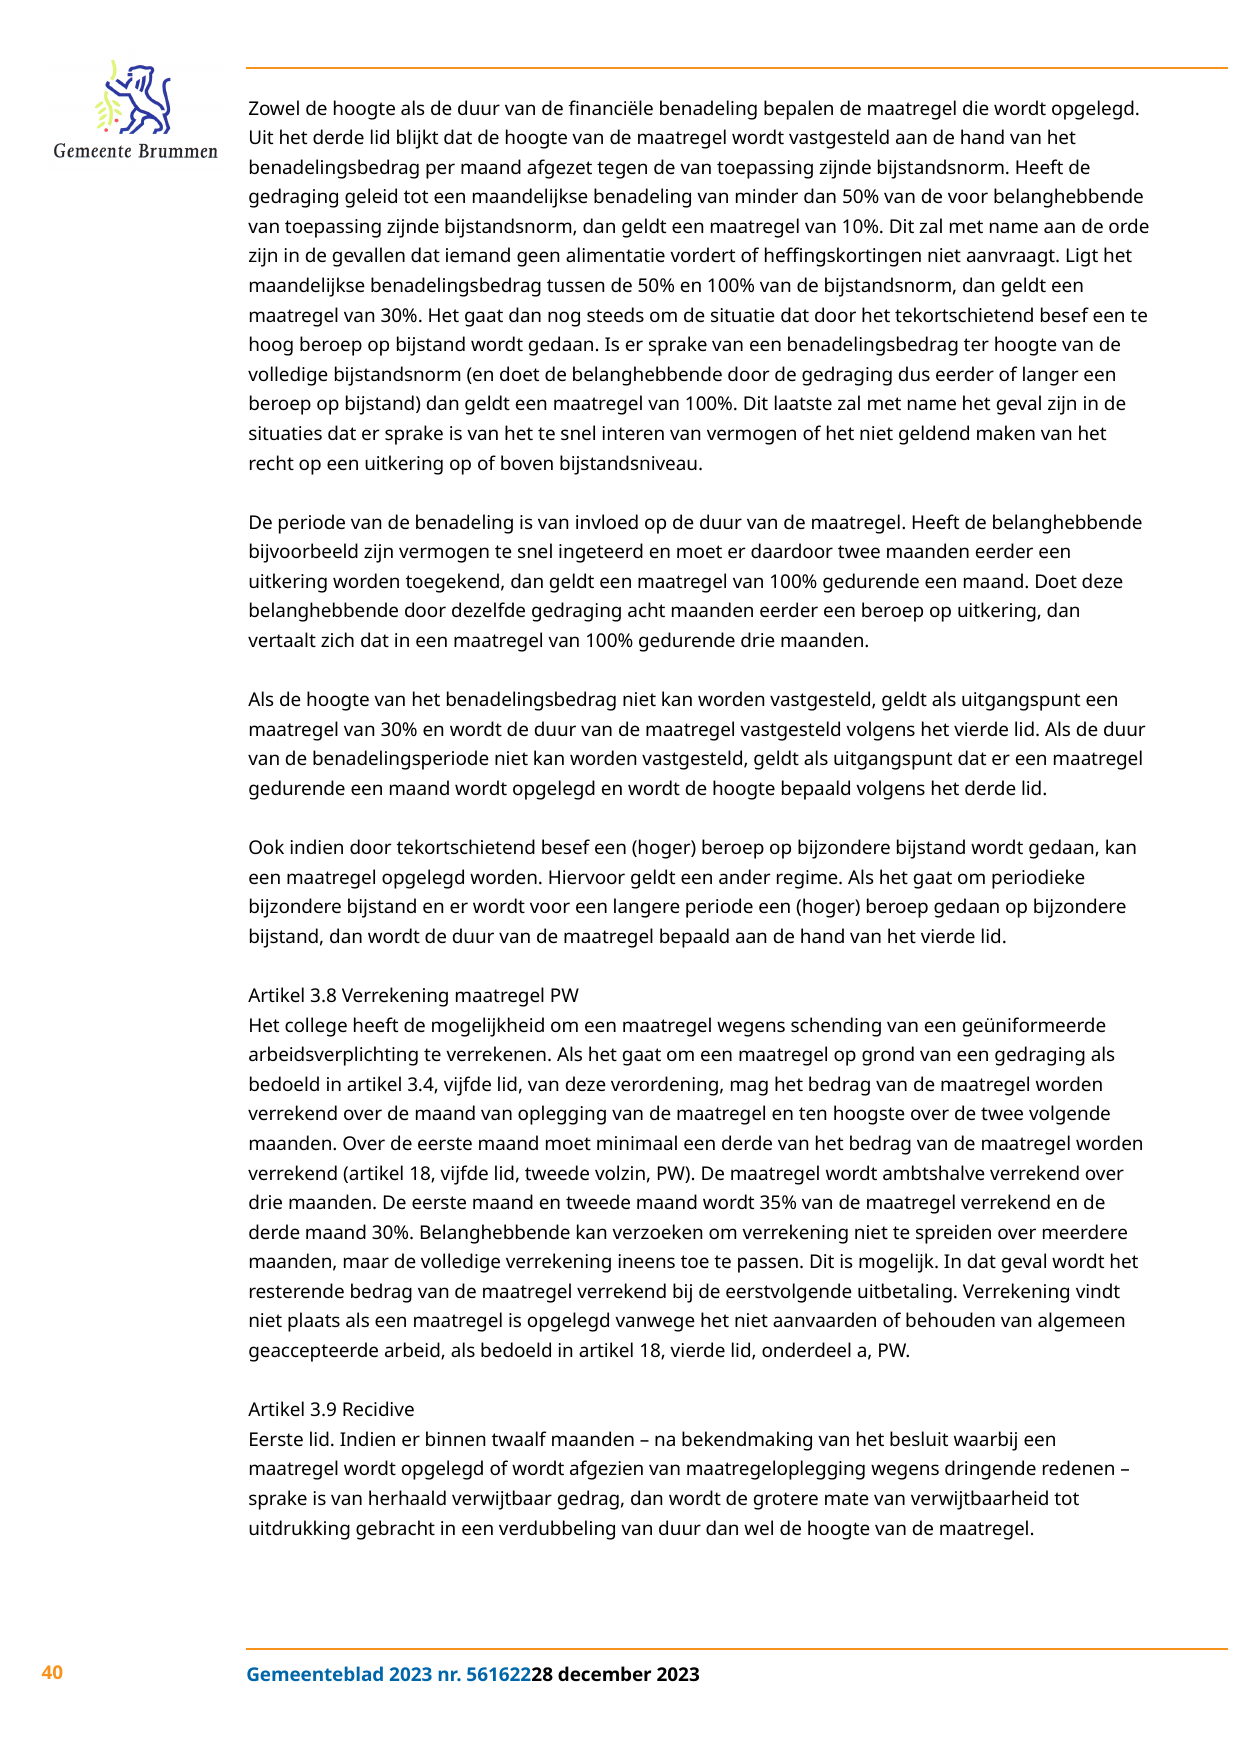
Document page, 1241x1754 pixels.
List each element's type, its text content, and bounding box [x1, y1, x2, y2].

text De periode van de benadeling is van invloed op de duur van de maatregel. Heeft de belanghebbende bijvoorbeeld zijn vermogen te snel ingeteerd en moet er daardoor twee maanden eerder een uitkering worden toegekend, dan geldt een maatregel van 100% gedurende een maand. Doet deze belanghebbende door dezelfde gedraging acht maanden eerder een beroep op uitkering, dan vertaalt zich dat in een maatregel van 100% gedurende drie maanden. [248, 509, 1152, 653]
text Artikel 3.9 Recidive [248, 1396, 1152, 1422]
text Artikel 3.8 Verrekening maatregel PW [248, 982, 1152, 1008]
text Eerste lid. Indien er binnen twaalf maanden – na bekendmaking van het besluit waarbij een maatregel wordt opgelegd of wordt afgezien van maatregeloplegging wegens dringende redenen – sprake is van herhaald verwijtbaar gedrag, dan wordt de grotere mate van verwijtbaarheid tot uitdrukking gebracht in een verdubbeling van duur dan wel de hoogte van de maatregel. [248, 1426, 1152, 1541]
text Ook indien door tekortschietend besef een (hoger) beroep op bijzondere bijstand wordt gedaan, kan een maatregel opgelegd worden. Hiervoor geldt een ander regime. Als het gaat om periodieke bijzondere bijstand en er wordt voor een langere periode een (hoger) beroep gedaan op bijzondere bijstand, dan wordt de duur van de maatregel bepaald aan de hand van het vierde lid. [248, 834, 1152, 949]
text Als de hoogte van het benadelingsbedrag niet kan worden vastgesteld, geldt als uitgangspunt een maatregel van 30% en wordt de duur van de maatregel vastgesteld volgens het vierde lid. Als de duur van de benadelingsperiode niet kan worden vastgesteld, geldt als uitgangspunt dat er een maatregel gedurende een maand wordt opgelegd en wordt de hoogte bepaald volgens het derde lid. [248, 686, 1152, 801]
text Zowel de hoogte als de duur van de financiële benadeling bepalen de maatregel die wordt opgelegd. Uit het derde lid blijkt dat de hoogte van de maatregel wordt vastgesteld aan de hand van het benadelingsbedrag per maand afgezet tegen de van toepassing zijnde bijstandsnorm. Heeft de gedraging geleid tot een maandelijkse benadeling van minder dan 50% van de voor belanghebbende van toepassing zijnde bijstandsnorm, dan geldt een maatregel van 10%. Dit zal met name aan de orde zijn in de gevallen dat iemand geen alimentatie vordert of heffingskortingen niet aanvraagt. Ligt het maandelijkse benadelingsbedrag tussen de 50% en 100% van de bijstandsnorm, dan geldt een maatregel van 30%. Het gaat dan nog steeds om de situatie dat door het tekortschietend besef een te hoog beroep op bijstand wordt gedaan. Is er sprake van een benadelingsbedrag ter hoogte van de volledige bijstandsnorm (en doet de belanghebbende door de gedraging dus eerder of langer een beroep op bijstand) dan geldt een maatregel van 100%. Dit laatste zal met name het geval zijn in de situaties dat er sprake is van het te snel interen van vermogen of het niet geldend maken van het recht op een uitkering op of boven bijstandsniveau. [248, 95, 1152, 476]
picture [41, 47, 231, 172]
text Het college heeft de mogelijkheid om een maatregel wegens schending van een geüniformeerde arbeidsverplichting te verrekenen. Als het gaat om een maatregel op grond van een gedraging als bedoeld in artikel 3.4, vijfde lid, van deze verordening, mag het bedrag van de maatregel worden verrekend over de maand van oplegging van de maatregel en ten hoogste over de twee volgende maanden. Over de eerste maand moet minimaal een derde van het bedrag van de maatregel worden verrekend (artikel 18, vijfde lid, tweede volzin, PW). De maatregel wordt ambtshalve verrekend over drie maanden. De eerste maand en tweede maand wordt 35% van de maatregel verrekend en de derde maand 30%. Belanghebbende kan verzoeken om verrekening niet te spreiden over meerdere maanden, maar de volledige verrekening ineens toe te passen. Dit is mogelijk. In dat geval wordt het resterende bedrag van de maatregel verrekend bij de eerstvolgende uitbetaling. Verrekening vindt niet plaats als een maatregel is opgelegd vanwege het niet aanvaarden of behouden van algemeen geaccepteerde arbeid, als bedoeld in artikel 18, vierde lid, onderdeel a, PW. [248, 1012, 1152, 1363]
